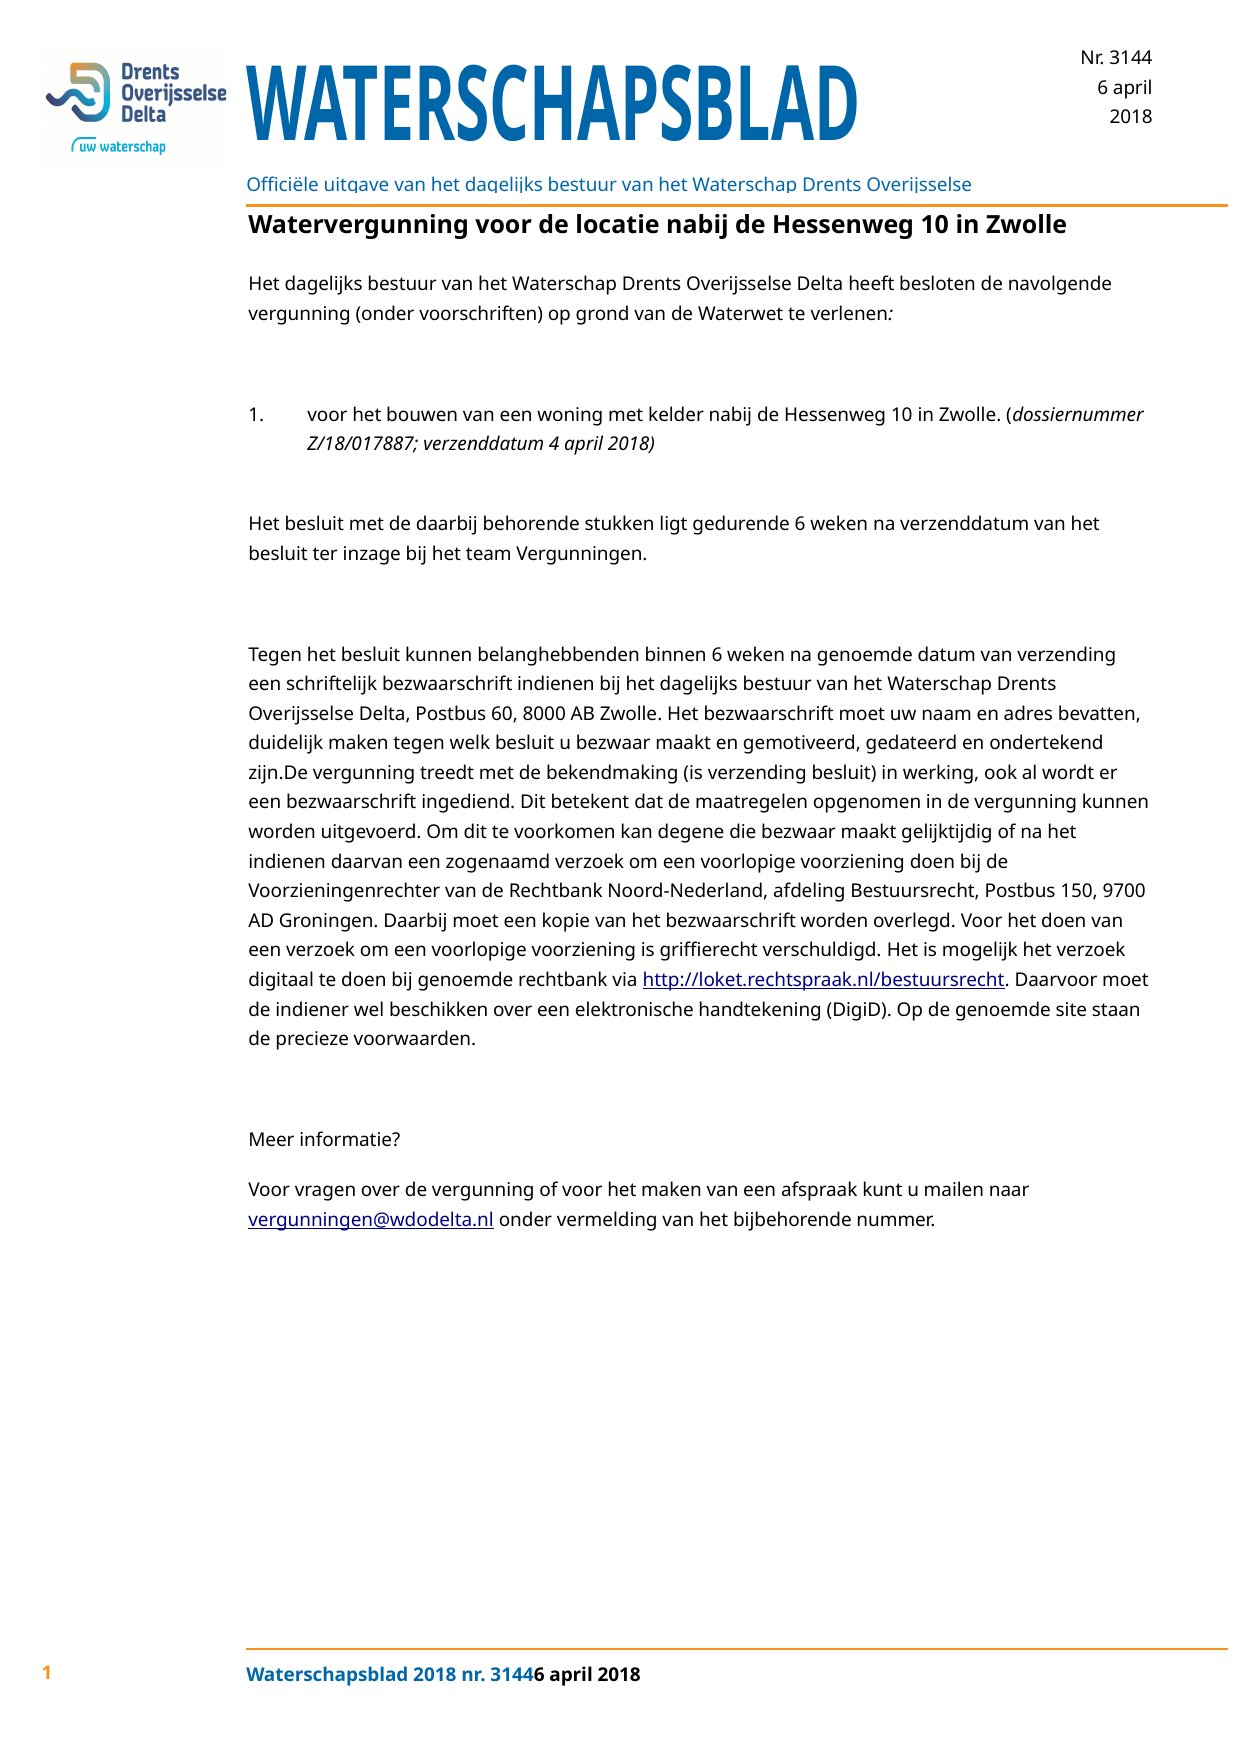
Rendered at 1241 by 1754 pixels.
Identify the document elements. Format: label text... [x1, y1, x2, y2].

text Meer informatie? [248, 1126, 1152, 1152]
text Watervergunning voor de locatie nabij de Hessenweg 10 in Zwolle [248, 207, 1152, 241]
text Het besluit met de daarbij behorende stukken ligt gedurende 6 weken na verzenddatum van het besluit ter inzage bij het team Vergunningen. [248, 510, 1152, 566]
picture [41, 47, 231, 172]
text Het dagelijks bestuur van het Waterschap Drents Overijsselse Delta heeft besloten de navolgende vergunning (onder voorschriften) op grond van de Waterwet te verlenen: [248, 270, 1152, 326]
list voor het bouwen van een woning met kelder nabij de Hessenweg 10 in Zwolle. (dossiernummer Z/18/017887; verzenddatum 4 april 2018) [248, 401, 1152, 456]
text Voor vragen over de vergunning of voor het maken van een afspraak kunt u mailen naar vergunningen@wdodelta.nl onder vermelding van het bijbehorende nummer. [248, 1177, 1152, 1232]
text Tegen het besluit kunnen belanghebbenden binnen 6 weken na genoemde datum van verzending een schriftelijk bezwaarschrift indienen bij het dagelijks bestuur van het Waterschap Drents Overijsselse Delta, Postbus 60, 8000 AB Zwolle. Het bezwaarschrift moet uw naam en adres bevatten, duidelijk maken tegen welk besluit u bezwaar maakt en gemotiveerd, gedateerd en ondertekend zijn.De vergunning treedt met de bekendmaking (is verzending besluit) in werking, ook al wordt er een bezwaarschrift ingediend. Dit betekent dat de maatregelen opgenomen in de vergunning kunnen worden uitgevoerd. Om dit te voorkomen kan degene die bezwaar maakt gelijktijdig of na het indienen daarvan een zogenaamd verzoek om een voorlopige voorziening doen bij de Voorzieningenrechter van de Rechtbank Noord-Nederland, afdeling Bestuursrecht, Postbus 150, 9700 AD Groningen. Daarbij moet een kopie van het bezwaarschrift worden overlegd. Voor het doen van een verzoek om een voorlopige voorziening is griffierecht verschuldigd. Het is mogelijk het verzoek digitaal te doen bij genoemde rechtbank via http://loket.rechtspraak.nl/bestuursrecht. Daarvoor moet de indiener wel beschikken over een elektronische handtekening (DigiD). Op de genoemde site staan de precieze voorwaarden. [248, 641, 1152, 1051]
